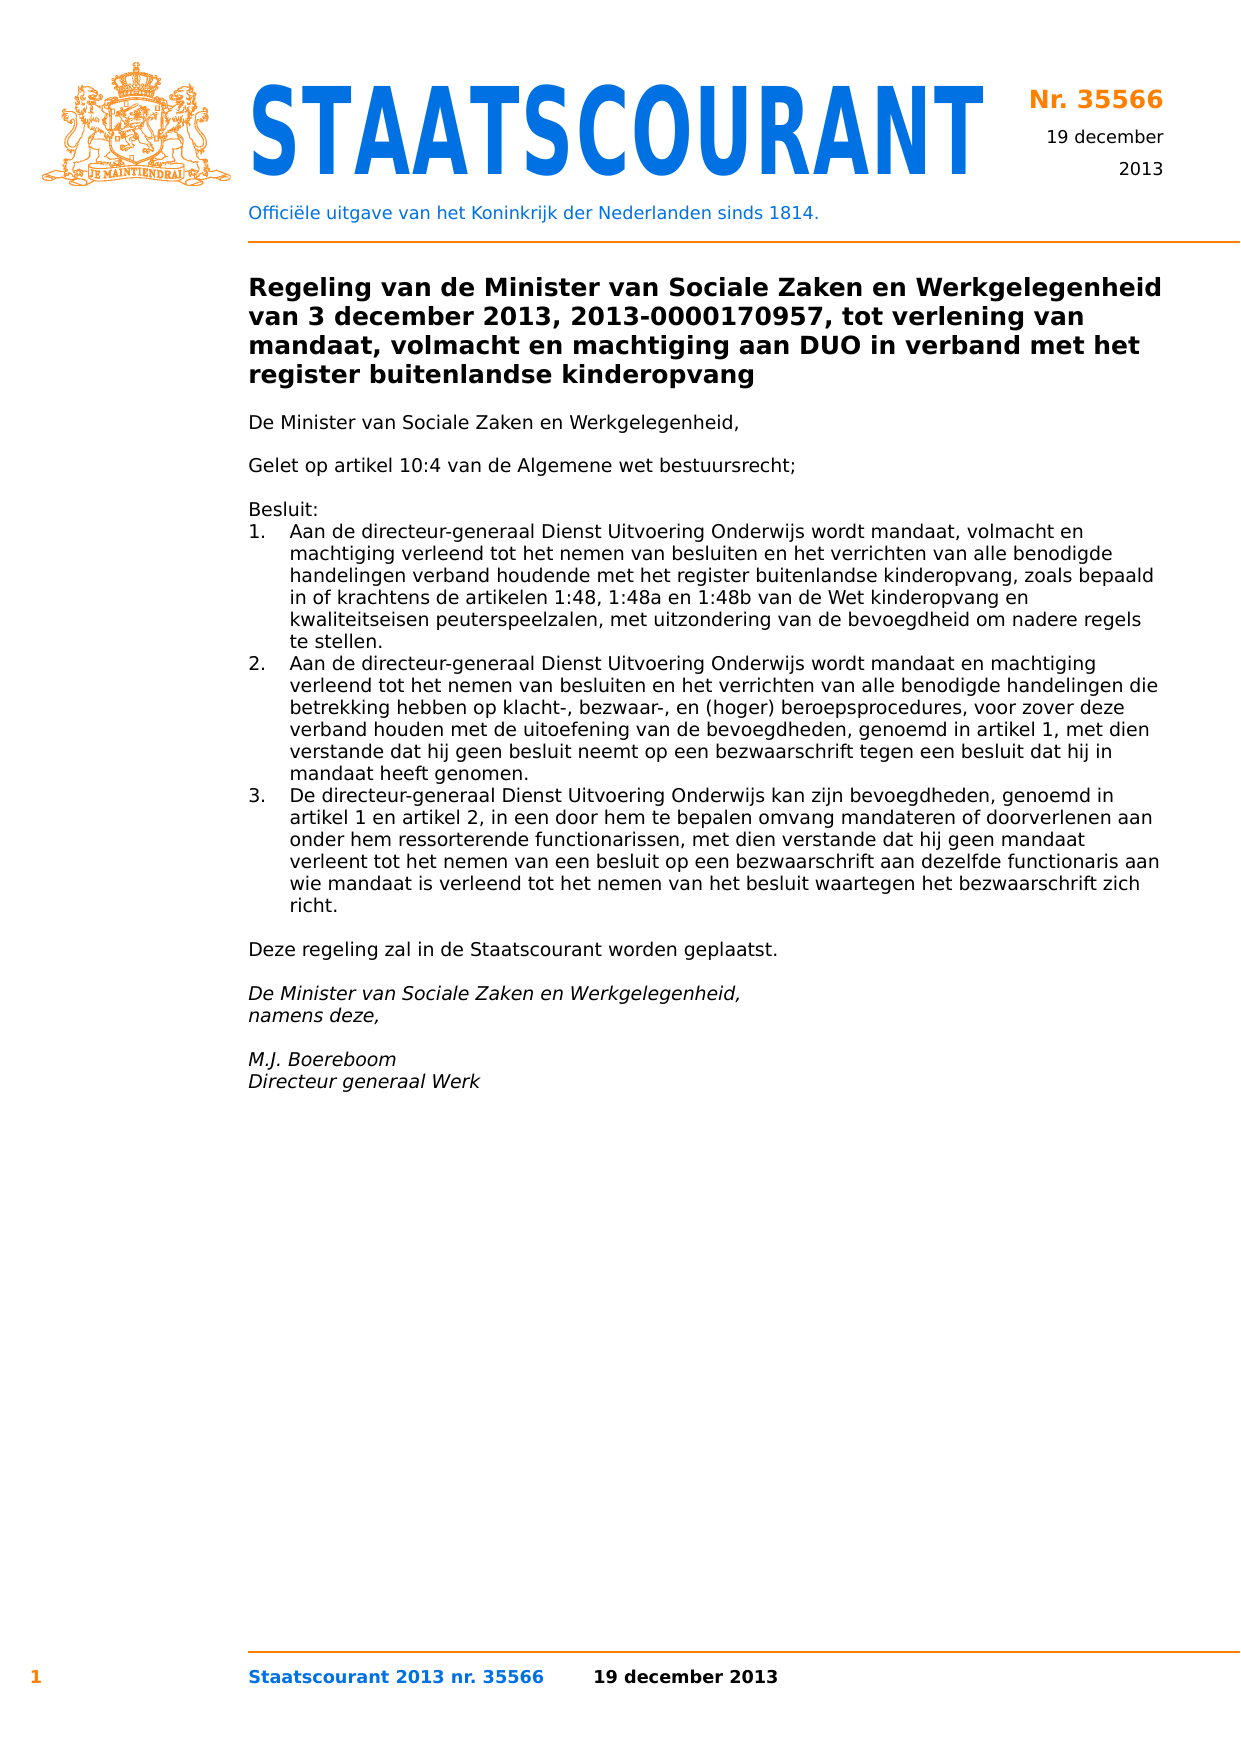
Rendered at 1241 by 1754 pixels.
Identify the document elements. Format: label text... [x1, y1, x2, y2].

text 1. Aan de directeur-generaal Dienst Uitvoering Onderwijs wordt mandaat, volmacht en machtiging verleend tot het nemen van besluiten en het verrichten van alle benodigde handelingen verband houdende met het register buitenlandse kinderopvang, zoals bepaald in of krachtens de artikelen 1:48, 1:48a en 1:48b van de Wet kinderopvang en kwaliteitseisen peuterspeelzalen, met uitzondering van de bevoegdheid om nadere regels te stellen. [248, 521, 1163, 653]
picture [41, 62, 231, 186]
text De Minister van Sociale Zaken en Werkgelegenheid, namens deze, M.J. Boereboom Directeur generaal Werk [248, 983, 1163, 1092]
text Deze regeling zal in de Staatscourant worden geplaatst. [248, 939, 1163, 961]
table_cell 2013 [998, 153, 1240, 203]
text Gelet op artikel 10:4 van de Algemene wet bestuursrecht; [248, 455, 1163, 477]
text 2. Aan de directeur-generaal Dienst Uitvoering Onderwijs wordt mandaat en machtiging verleend tot het nemen van besluiten en het verrichten van alle benodigde handelingen die betrekking hebben op klacht-, bezwaar-, en (hoger) beroepsprocedures, voor zover deze verband houden met de uitoefening van de bevoegdheden, genoemd in artikel 1, met dien verstande dat hij geen besluit neemt op een bezwaarschrift tegen een besluit dat hij in mandaat heeft genomen. [248, 653, 1163, 785]
text De Minister van Sociale Zaken en Werkgelegenheid, [248, 412, 1163, 433]
table_header [25, 62, 248, 241]
table_header Nr. 35566 [998, 62, 1240, 121]
table_cell 19 december [998, 121, 1240, 153]
table_header STAATSCOURANT [248, 62, 998, 203]
table_cell Officiële uitgave van het Koninkrijk der Nederlanden sinds 1814. [248, 203, 1240, 241]
subtitle Regeling van de Minister van Sociale Zaken en Werkgelegenheid van 3 december 2013, 2013-0000170957, tot verlening van mandaat, volmacht en machtiging aan DUO in verband met het register buitenlandse kinderopvang [248, 273, 1163, 390]
text 3. De directeur-generaal Dienst Uitvoering Onderwijs kan zijn bevoegdheden, genoemd in artikel 1 en artikel 2, in een door hem te bepalen omvang mandateren of doorverlenen aan onder hem ressorterende functionarissen, met dien verstande dat hij geen mandaat verleent tot het nemen van een besluit op een bezwaarschrift aan dezelfde functionaris aan wie mandaat is verleend tot het nemen van het besluit waartegen het bezwaarschrift zich richt. [248, 785, 1163, 917]
text Besluit: [248, 499, 1163, 521]
